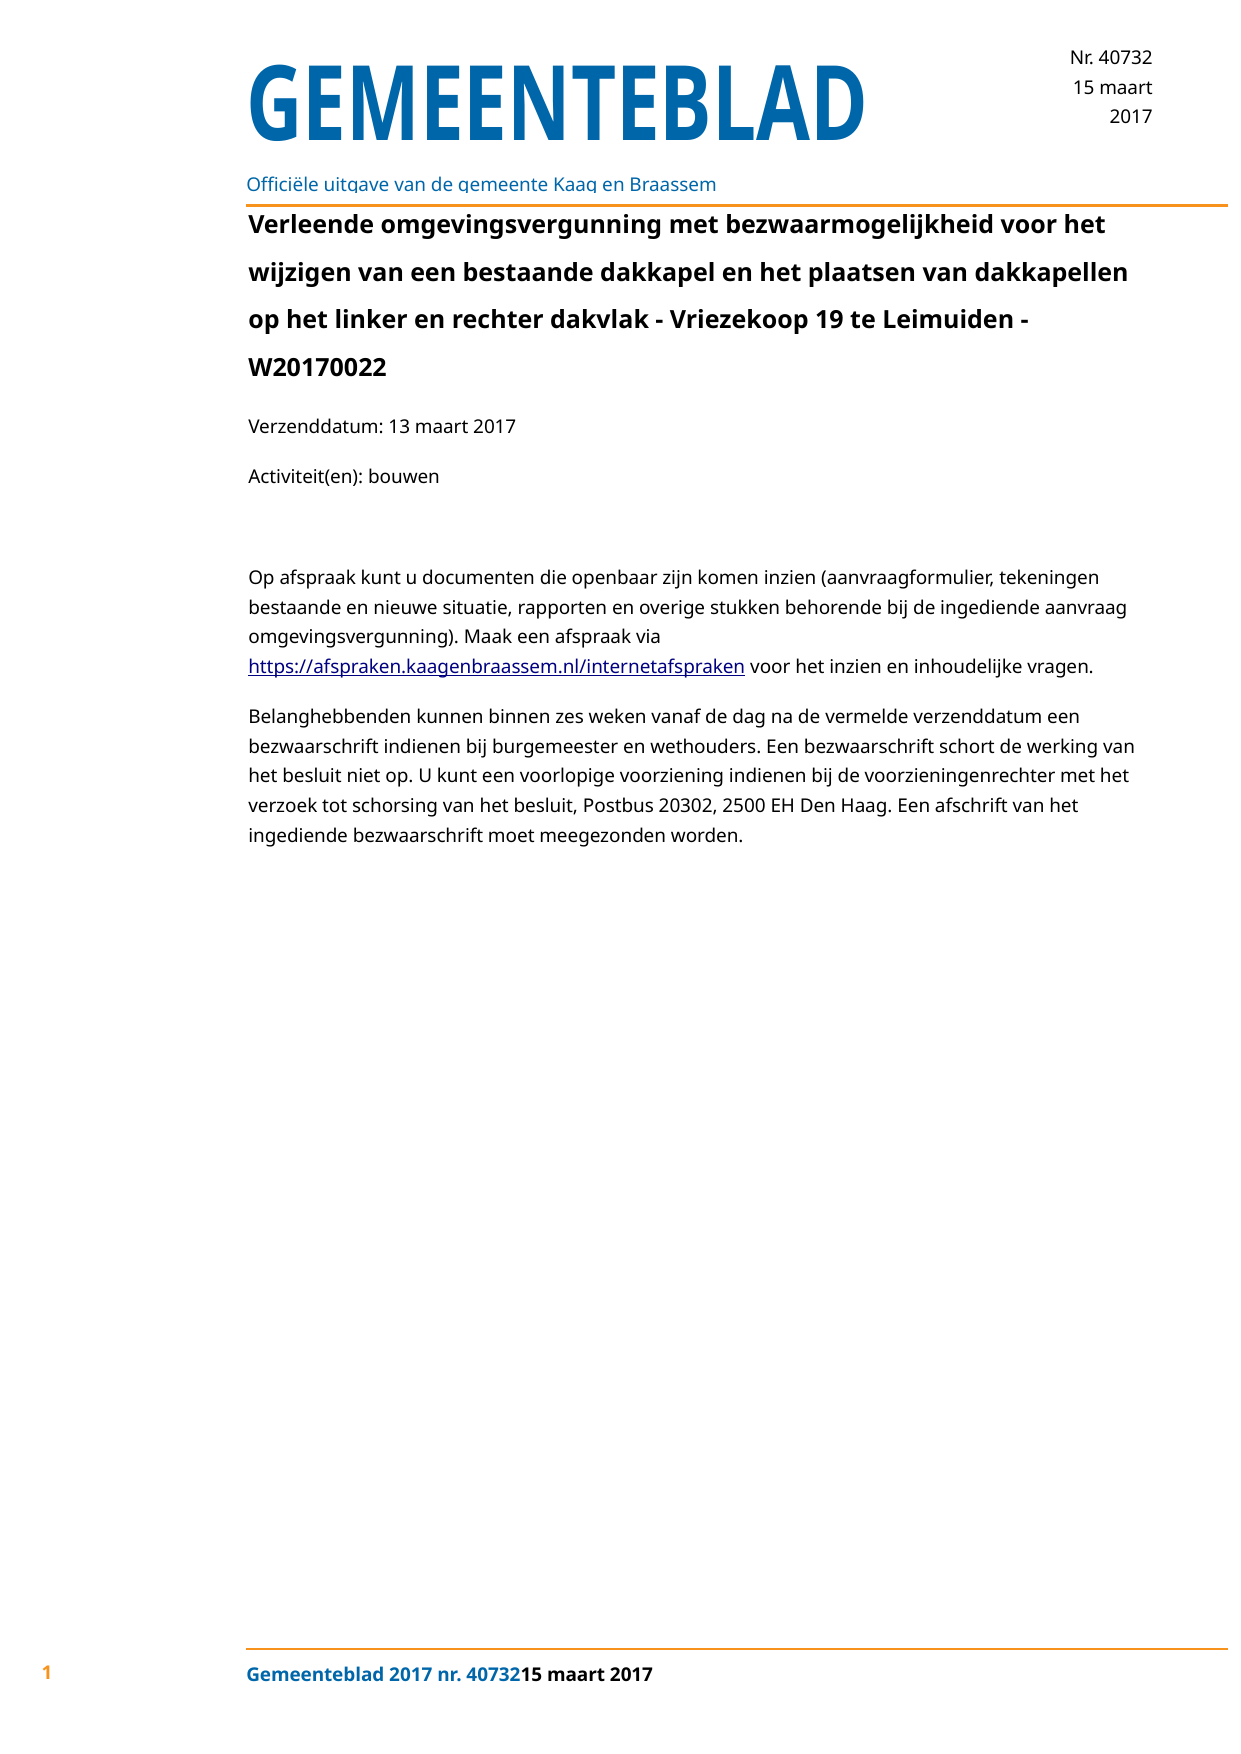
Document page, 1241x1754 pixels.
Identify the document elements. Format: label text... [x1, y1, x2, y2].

text Belanghebbenden kunnen binnen zes weken vanaf de dag na de vermelde verzenddatum een bezwaarschrift indienen bij burgemeester en wethouders. Een bezwaarschrift schort de werking van het besluit niet op. U kunt een voorlopige voorziening indienen bij de voorzieningenrechter met het verzoek tot schorsing van het besluit, Postbus 20302, 2500 EH Den Haag. Een afschrift van het ingediende bezwaarschrift moet meegezonden worden. [248, 703, 1152, 848]
text Verzenddatum: 13 maart 2017 [248, 413, 1152, 439]
picture [41, 47, 231, 172]
text Activiteit(en): bouwen [248, 463, 1152, 489]
text Verleende omgevingsvergunning met bezwaarmogelijkheid voor het wijzigen van een bestaande dakkapel en het plaatsen van dakkapellen op het linker en rechter dakvlak - Vriezekoop 19 te Leimuiden - W20170022 [248, 207, 1152, 384]
text Op afspraak kunt u documenten die openbaar zijn komen inzien (aanvraagformulier, tekeningen bestaande en nieuwe situatie, rapporten en overige stukken behorende bij de ingediende aanvraag omgevingsvergunning). Maak een afspraak via https://afspraken.kaagenbraassem.nl/internetafspraken voor het inzien en inhoudelijke vragen. [248, 564, 1152, 679]
